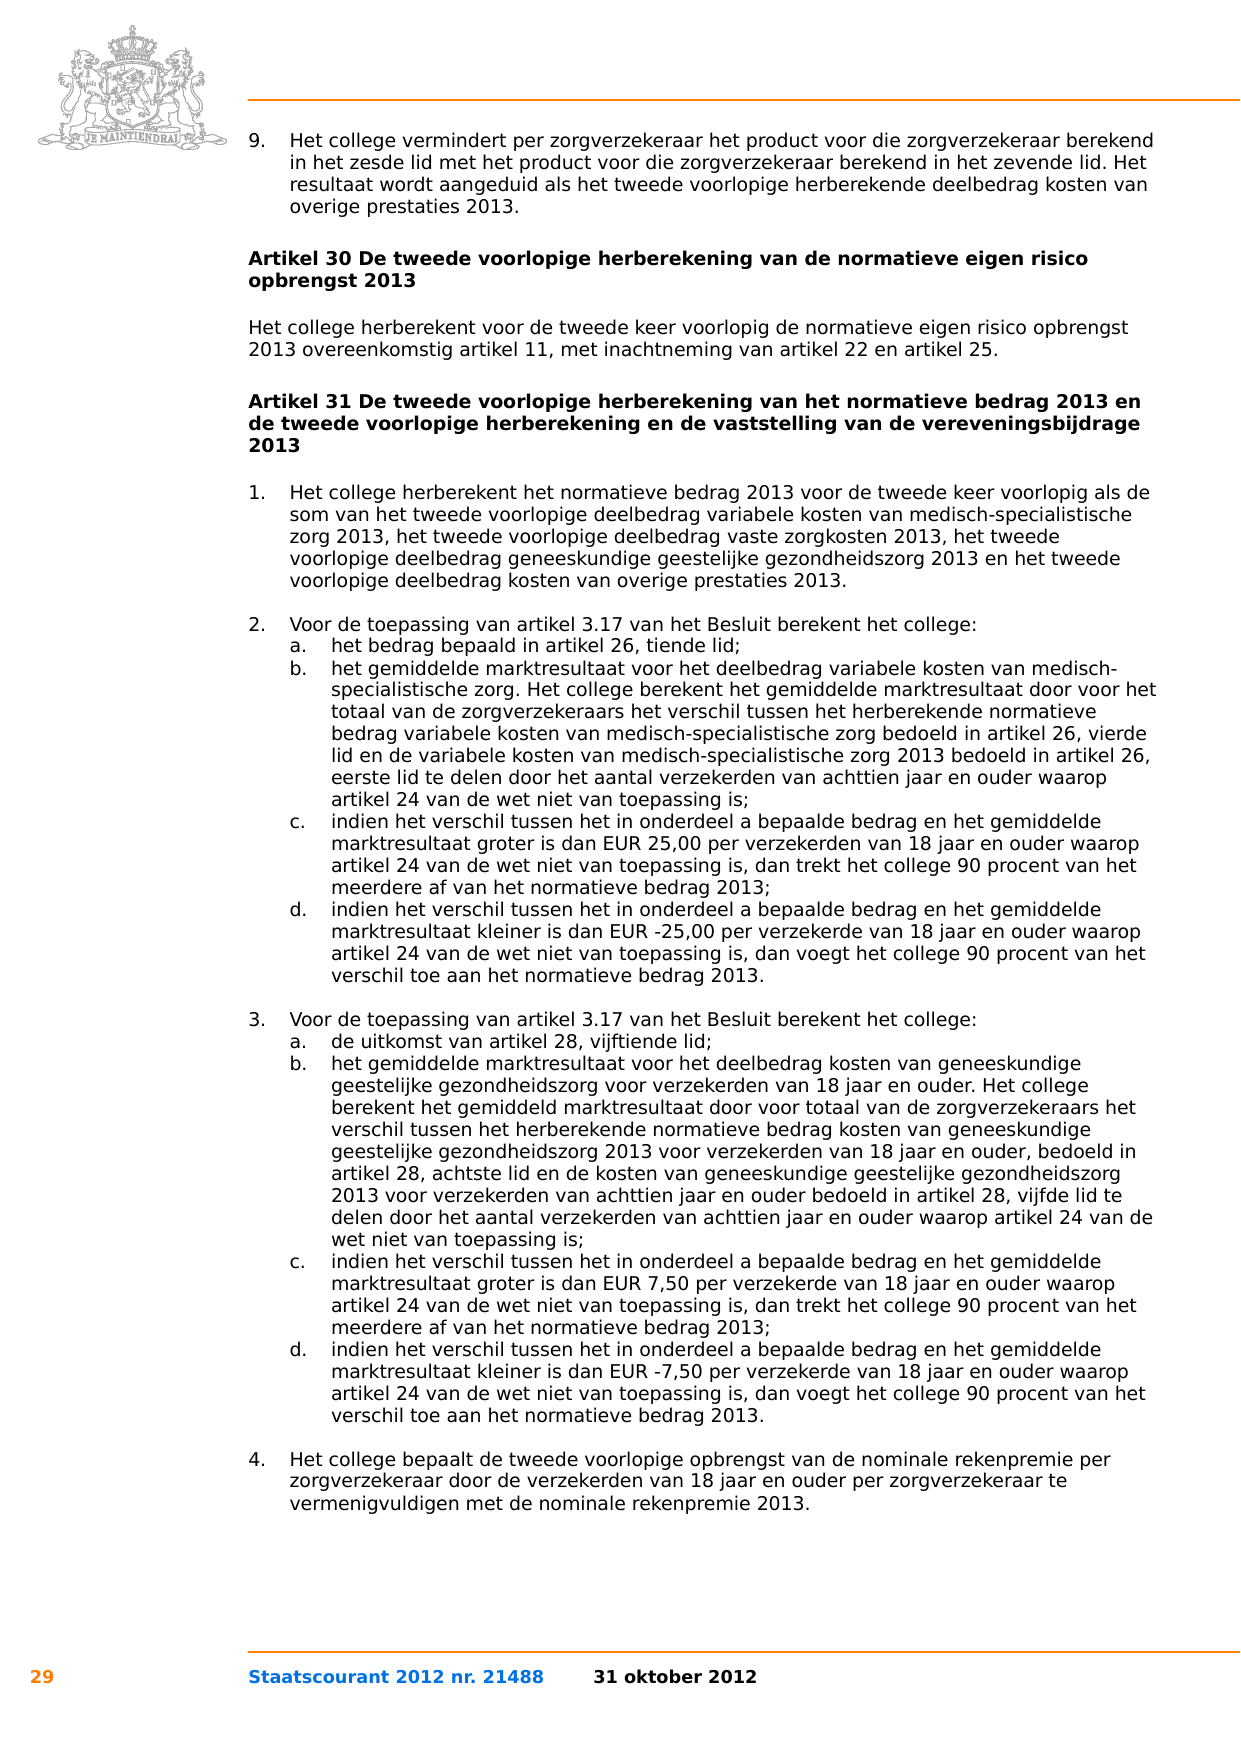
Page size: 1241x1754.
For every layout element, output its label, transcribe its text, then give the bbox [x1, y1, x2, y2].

text 1. Het college herberekent het normatieve bedrag 2013 voor de tweede keer voorlopig als de som van het tweede voorlopige deelbedrag variabele kosten van medisch-specialistische zorg 2013, het tweede voorlopige deelbedrag vaste zorgkosten 2013, het tweede voorlopige deelbedrag geneeskundige geestelijke gezondheidszorg 2013 en het tweede voorlopige deelbedrag kosten van overige prestaties 2013. [248, 482, 1163, 592]
text a. het bedrag bepaald in artikel 26, tiende lid; [289, 635, 1163, 657]
text 9. Het college vermindert per zorgverzekeraar het product voor die zorgverzekeraar berekend in het zesde lid met het product voor die zorgverzekeraar berekend in het zevende lid. Het resultaat wordt aangeduid als het tweede voorlopige herberekende deelbedrag kosten van overige prestaties 2013. [248, 130, 1163, 218]
text c. indien het verschil tussen het in onderdeel a bepaalde bedrag en het gemiddelde marktresultaat groter is dan EUR 25,00 per verzekerden van 18 jaar en ouder waarop artikel 24 van de wet niet van toepassing is, dan trekt het college 90 procent van het meerdere af van het normatieve bedrag 2013; [289, 811, 1163, 899]
text 4. Het college bepaalt de tweede voorlopige opbrengst van de nominale rekenpremie per zorgverzekeraar door de verzekerden van 18 jaar en ouder per zorgverzekeraar te vermenigvuldigen met de nominale rekenpremie 2013. [248, 1448, 1163, 1514]
text b. het gemiddelde marktresultaat voor het deelbedrag kosten van geneeskundige geestelijke gezondheidszorg voor verzekerden van 18 jaar en ouder. Het college berekent het gemiddeld marktresultaat door voor totaal van de zorgverzekeraars het verschil tussen het herberekende normatieve bedrag kosten van geneeskundige geestelijke gezondheidszorg 2013 voor verzekerden van 18 jaar en ouder, bedoeld in artikel 28, achtste lid en de kosten van geneeskundige geestelijke gezondheidszorg 2013 voor verzekerden van achttien jaar en ouder bedoeld in artikel 28, vijfde lid te delen door het aantal verzekerden van achttien jaar en ouder waarop artikel 24 van de wet niet van toepassing is; [289, 1053, 1163, 1251]
subtitle Artikel 30 De tweede voorlopige herberekening van de normatieve eigen risico opbrengst 2013 [248, 248, 1163, 292]
picture [38, 25, 227, 150]
text a. de uitkomst van artikel 28, vijftiende lid; [289, 1031, 1163, 1053]
text b. het gemiddelde marktresultaat voor het deelbedrag variabele kosten van medisch-specialistische zorg. Het college berekent het gemiddelde marktresultaat door voor het totaal van de zorgverzekeraars het verschil tussen het herberekende normatieve bedrag variabele kosten van medisch-specialistische zorg bedoeld in artikel 26, vierde lid en de variabele kosten van medisch-specialistische zorg 2013 bedoeld in artikel 26, eerste lid te delen door het aantal verzekerden van achttien jaar en ouder waarop artikel 24 van de wet niet van toepassing is; [289, 657, 1163, 811]
subtitle Artikel 31 De tweede voorlopige herberekening van het normatieve bedrag 2013 en de tweede voorlopige herberekening en de vaststelling van de vereveningsbijdrage 2013 [248, 391, 1163, 457]
text d. indien het verschil tussen het in onderdeel a bepaalde bedrag en het gemiddelde marktresultaat kleiner is dan EUR -7,50 per verzekerde van 18 jaar en ouder waarop artikel 24 van de wet niet van toepassing is, dan voegt het college 90 procent van het verschil toe aan het normatieve bedrag 2013. [289, 1339, 1163, 1427]
text d. indien het verschil tussen het in onderdeel a bepaalde bedrag en het gemiddelde marktresultaat kleiner is dan EUR -25,00 per verzekerde van 18 jaar en ouder waarop artikel 24 van de wet niet van toepassing is, dan voegt het college 90 procent van het verschil toe aan het normatieve bedrag 2013. [289, 899, 1163, 987]
text Het college herberekent voor de tweede keer voorlopig de normatieve eigen risico opbrengst 2013 overeenkomstig artikel 11, met inachtneming van artikel 22 en artikel 25. [248, 317, 1163, 361]
text 3. Voor de toepassing van artikel 3.17 van het Besluit berekent het college: [248, 1009, 1163, 1031]
text 2. Voor de toepassing van artikel 3.17 van het Besluit berekent het college: [248, 613, 1163, 635]
text c. indien het verschil tussen het in onderdeel a bepaalde bedrag en het gemiddelde marktresultaat groter is dan EUR 7,50 per verzekerde van 18 jaar en ouder waarop artikel 24 van de wet niet van toepassing is, dan trekt het college 90 procent van het meerdere af van het normatieve bedrag 2013; [289, 1251, 1163, 1339]
